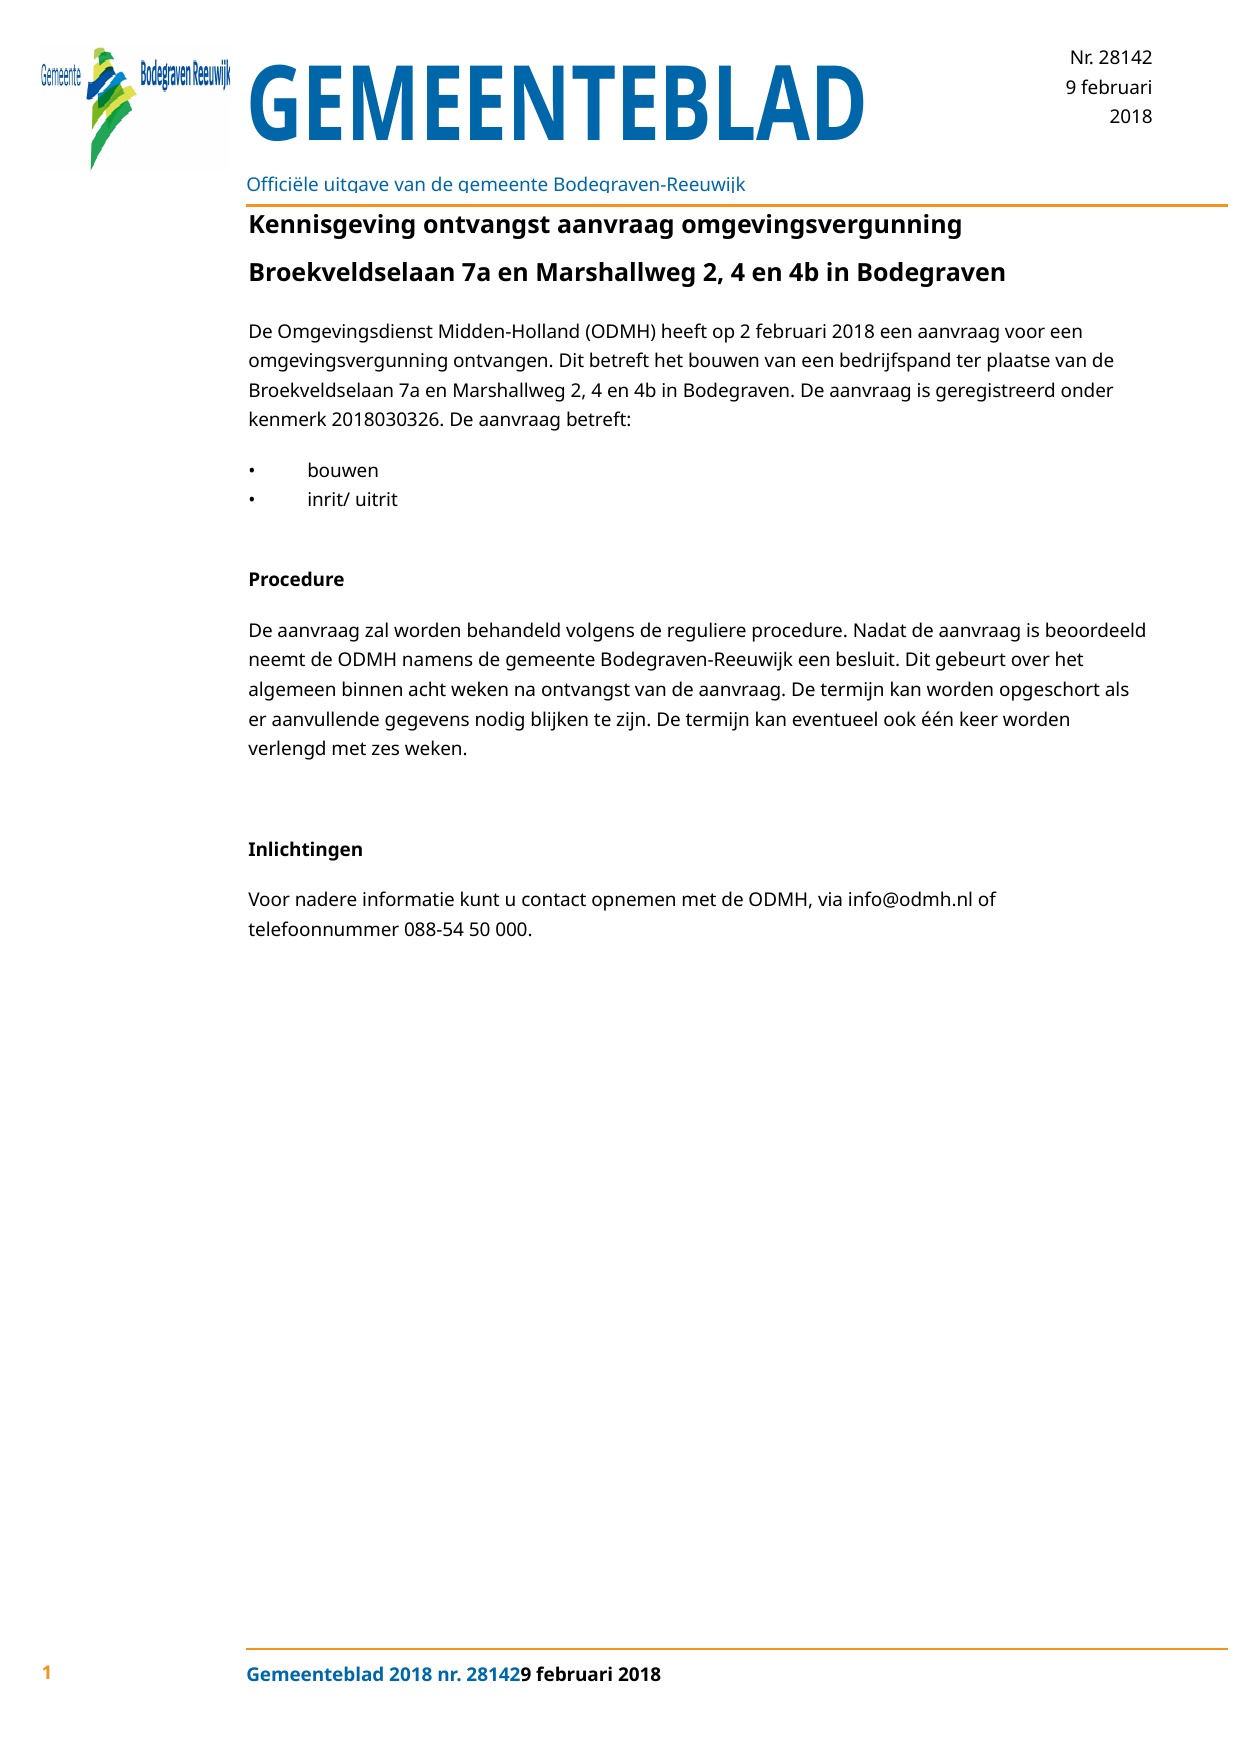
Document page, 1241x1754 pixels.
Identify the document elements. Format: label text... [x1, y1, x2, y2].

text De aanvraag zal worden behandeld volgens de reguliere procedure. Nadat de aanvraag is beoordeeld neemt de ODMH namens de gemeente Bodegraven-Reeuwijk een besluit. Dit gebeurt over het algemeen binnen acht weken na ontvangst van de aanvraag. De termijn kan worden opgeschort als er aanvullende gegevens nodig blijken te zijn. De termijn kan eventueel ook één keer worden verlengd met zes weken. [248, 617, 1152, 761]
text Kennisgeving ontvangst aanvraag omgevingsvergunning Broekveldselaan 7a en Marshallweg 2, 4 en 4b in Bodegraven [248, 207, 1152, 288]
picture [41, 47, 231, 172]
list inrit/ uitrit [248, 487, 1152, 512]
text Voor nadere informatie kunt u contact opnemen met de ODMH, via info@odmh.nl of telefoonnummer 088-54 50 000. [248, 887, 1152, 942]
text De Omgevingsdienst Midden-Holland (ODMH) heeft op 2 februari 2018 een aanvraag voor een omgevingsvergunning ontvangen. Dit betreft het bouwen van een bedrijfspand ter plaatse van de Broekveldselaan 7a en Marshallweg 2, 4 en 4b in Bodegraven. De aanvraag is geregistreerd onder kenmerk 2018030326. De aanvraag betreft: [248, 318, 1152, 432]
list bouwen [248, 457, 1152, 483]
text Inlichtingen [248, 836, 1152, 862]
text Procedure [248, 567, 1152, 592]
